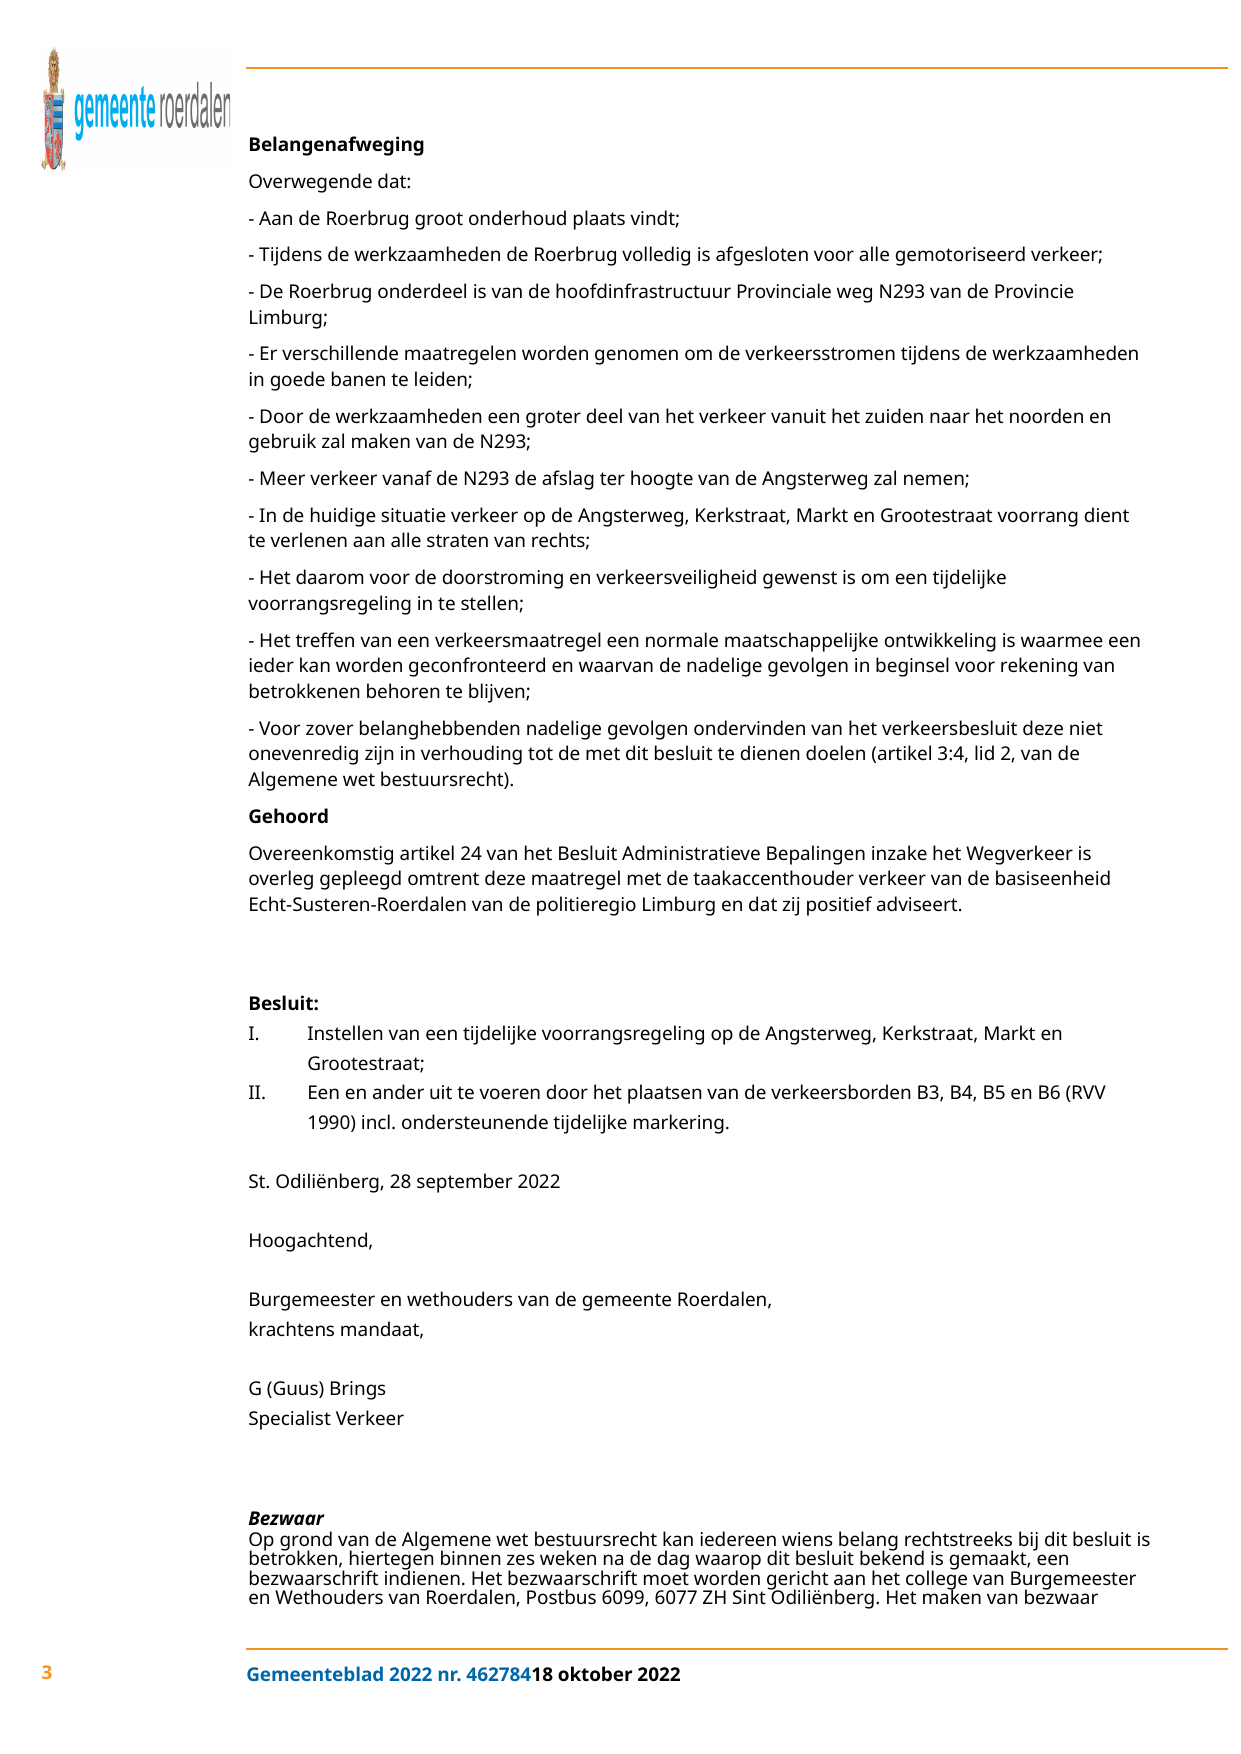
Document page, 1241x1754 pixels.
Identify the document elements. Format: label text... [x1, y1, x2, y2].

list Een en ander uit te voeren door het plaatsen van de verkeersborden B3, B4, B5 en B6 (RVV 1990) incl. ondersteunende tijdelijke markering. [248, 1079, 1152, 1134]
text Overeenkomstig artikel 24 van het Besluit Administratieve Bepalingen inzake het Wegverkeer is overleg gepleegd omtrent deze maatregel met de taakaccenthouder verkeer van de basiseenheid Echt-Susteren-Roerdalen van de politieregio Limburg en dat zij positief adviseert. [248, 840, 1152, 917]
text Belangenafweging [248, 131, 1152, 157]
text - Door de werkzaamheden een groter deel van het verkeer vanuit het zuiden naar het noorden en gebruik zal maken van de N293; [248, 403, 1152, 454]
picture [41, 47, 231, 172]
text Besluit: [248, 991, 1152, 1016]
text G (Guus) Brings [248, 1375, 1152, 1401]
text - Voor zover belanghebbenden nadelige gevolgen ondervinden van het verkeersbesluit deze niet onevenredig zijn in verhouding tot de met dit besluit te dienen doelen (artikel 3:4, lid 2, van de Algemene wet bestuursrecht). [248, 715, 1152, 792]
list Instellen van een tijdelijke voorrangsregeling op de Angsterweg, Kerkstraat, Markt en Grootestraat; [248, 1020, 1152, 1075]
text - De Roerbrug onderdeel is van de hoofdinfrastructuur Provinciale weg N293 van de Provincie Limburg; [248, 278, 1152, 329]
text - Tijdens de werkzaamheden de Roerbrug volledig is afgesloten voor alle gemotoriseerd verkeer; [248, 241, 1152, 267]
text - Het daarom voor de doorstroming en verkeersveiligheid gewenst is om een tijdelijke voorrangsregeling in te stellen; [248, 564, 1152, 616]
text krachtens mandaat, [248, 1316, 1152, 1342]
text - Meer verkeer vanaf de N293 de afslag ter hoogte van de Angsterweg zal nemen; [248, 465, 1152, 491]
text Overwegende dat: [248, 168, 1152, 194]
text - Het treffen van een verkeersmaatregel een normale maatschappelijke ontwikkeling is waarmee een ieder kan worden geconfronteerd en waarvan de nadelige gevolgen in beginsel voor rekening van betrokkenen behoren te blijven; [248, 627, 1152, 704]
text Hoogachtend, [248, 1227, 1152, 1253]
text - Aan de Roerbrug groot onderhoud plaats vindt; [248, 205, 1152, 231]
text Burgemeester en wethouders van de gemeente Roerdalen, [248, 1286, 1152, 1312]
text - Er verschillende maatregelen worden genomen om de verkeersstromen tijdens de werkzaamheden in goede banen te leiden; [248, 341, 1152, 392]
text Specialist Verkeer [248, 1405, 1152, 1430]
text - In de huidige situatie verkeer op de Angsterweg, Kerkstraat, Markt en Grootestraat voorrang dient te verlenen aan alle straten van rechts; [248, 502, 1152, 553]
text Gehoord [248, 803, 1152, 829]
text Bezwaar [248, 1505, 1152, 1531]
text St. Odiliënberg, 28 september 2022 [248, 1168, 1152, 1194]
text Op grond van de Algemene wet bestuursrecht kan iedereen wiens belang rechtstreeks bij dit besluit is betrokken, hiertegen binnen zes weken na de dag waarop dit besluit bekend is gemaakt, een bezwaarschrift indienen. Het bezwaarschrift moet worden gericht aan het college van Burgemeester en Wethouders van Roerdalen, Postbus 6099, 6077 ZH Sint Odiliënberg. Het maken van bezwaar [248, 1531, 1152, 1608]
